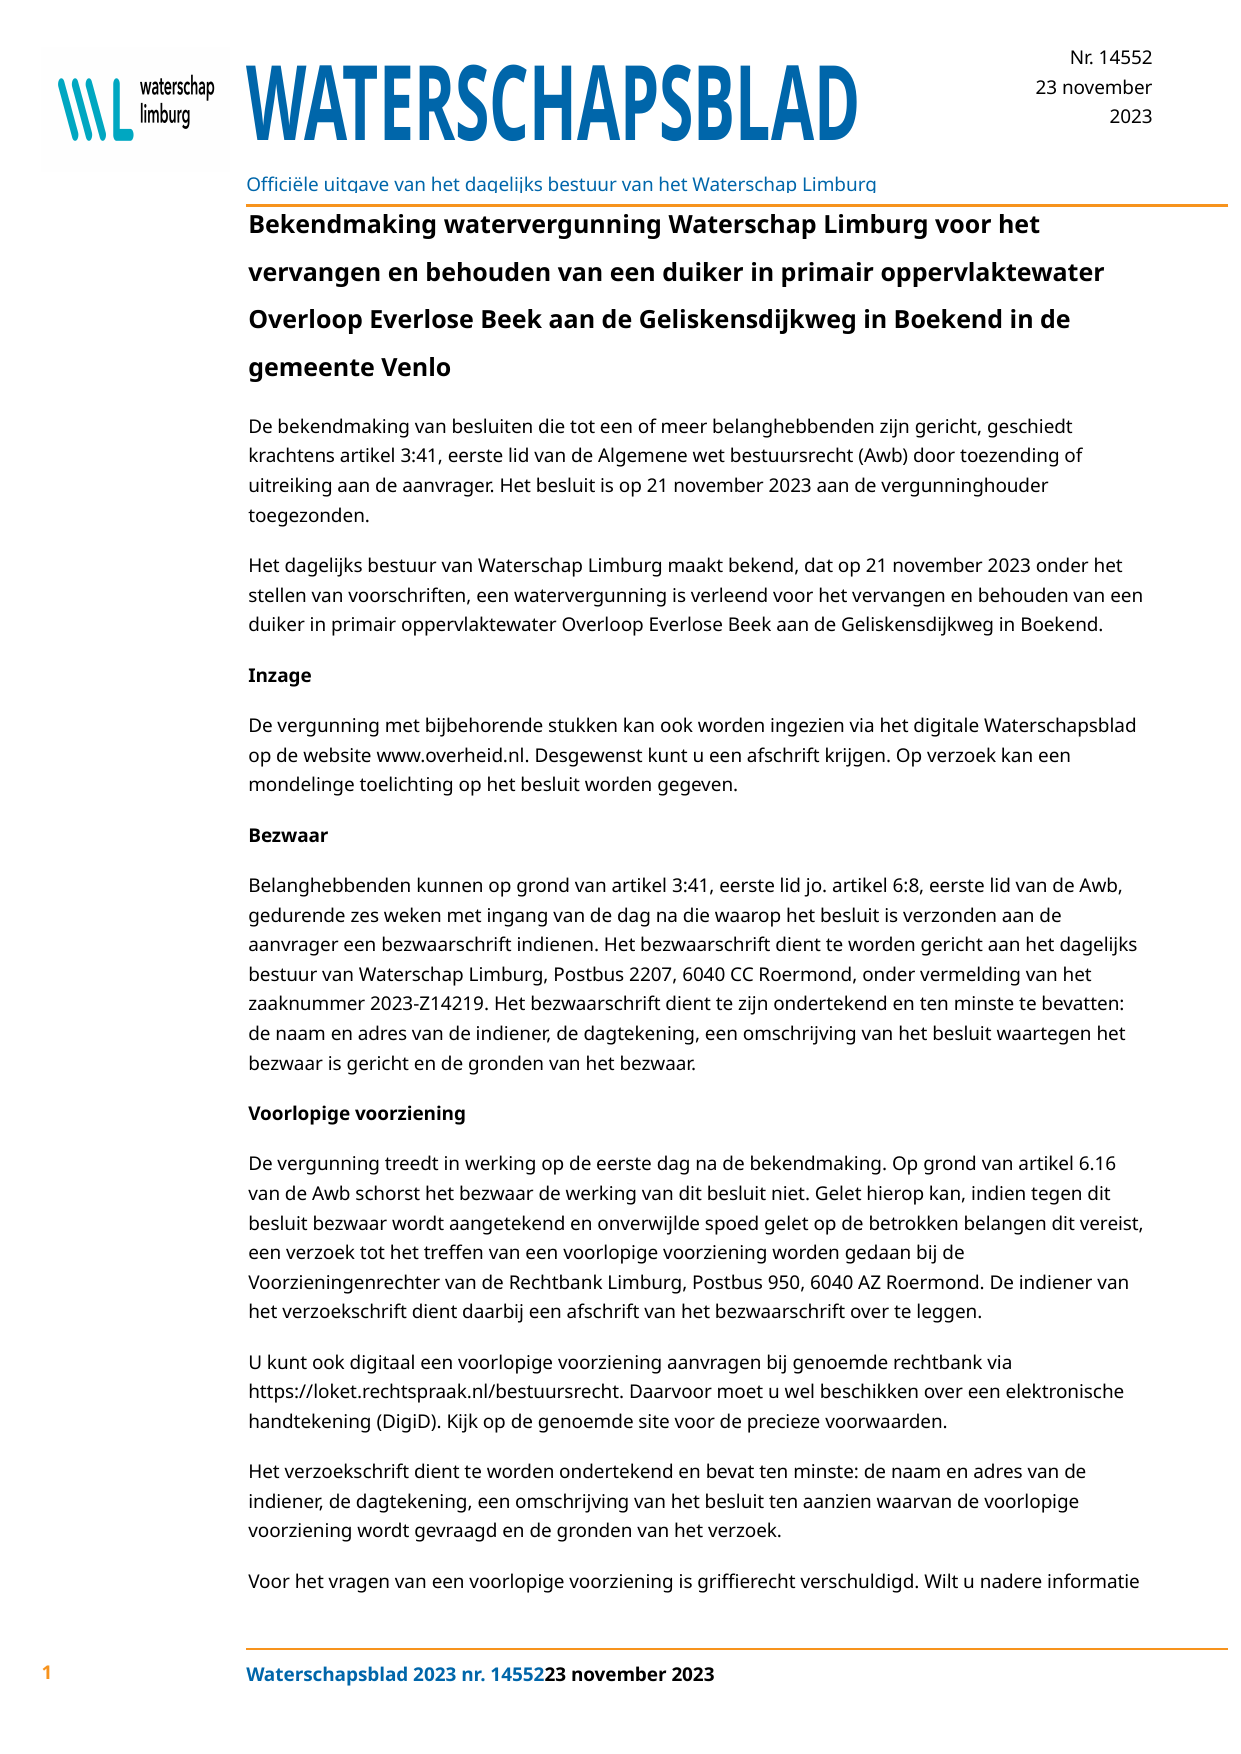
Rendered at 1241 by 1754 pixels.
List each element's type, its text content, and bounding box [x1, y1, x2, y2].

text Belanghebbenden kunnen op grond van artikel 3:41, eerste lid jo. artikel 6:8, eerste lid van de Awb, gedurende zes weken met ingang van de dag na die waarop het besluit is verzonden aan de aanvrager een bezwaarschrift indienen. Het bezwaarschrift dient te worden gericht aan het dagelijks bestuur van Waterschap Limburg, Postbus 2207, 6040 CC Roermond, onder vermelding van het zaaknummer 2023-Z14219. Het bezwaarschrift dient te zijn ondertekend en ten minste te bevatten: de naam en adres van de indiener, de dagtekening, een omschrijving van het besluit waartegen het bezwaar is gericht en de gronden van het bezwaar. [248, 872, 1152, 1076]
text Bezwaar [248, 822, 1152, 848]
text De bekendmaking van besluiten die tot een of meer belanghebbenden zijn gericht, geschiedt krachtens artikel 3:41, eerste lid van de Algemene wet bestuursrecht (Awb) door toezending of uitreiking aan de aanvrager. Het besluit is op 21 november 2023 aan de vergunninghouder toegezonden. [248, 413, 1152, 528]
text Inzage [248, 662, 1152, 688]
text Voorlopige voorziening [248, 1100, 1152, 1126]
text De vergunning treedt in werking op de eerste dag na de bekendmaking. Op grond van artikel 6.16 van de Awb schorst het bezwaar de werking van dit besluit niet. Gelet hierop kan, indien tegen dit besluit bezwaar wordt aangetekend en onverwijlde spoed gelet op de betrokken belangen dit vereist, een verzoek tot het treffen van een voorlopige voorziening worden gedaan bij de Voorzieningenrechter van de Rechtbank Limburg, Postbus 950, 6040 AZ Roermond. De indiener van het verzoekschrift dient daarbij een afschrift van het bezwaarschrift over te leggen. [248, 1151, 1152, 1324]
text De vergunning met bijbehorende stukken kan ook worden ingezien via het digitale Waterschapsblad op de website www.overheid.nl. Desgewenst kunt u een afschrift krijgen. Op verzoek kan een mondelinge toelichting op het besluit worden gegeven. [248, 712, 1152, 797]
picture [41, 47, 231, 172]
text U kunt ook digitaal een voorlopige voorziening aanvragen bij genoemde rechtbank via https://loket.rechtspraak.nl/bestuursrecht. Daarvoor moet u wel beschikken over een elektronische handtekening (DigiD). Kijk op de genoemde site voor de precieze voorwaarden. [248, 1349, 1152, 1434]
text Het verzoekschrift dient te worden ondertekend en bevat ten minste: de naam en adres van de indiener, de dagtekening, een omschrijving van het besluit ten aanzien waarvan de voorlopige voorziening wordt gevraagd en de gronden van het verzoek. [248, 1458, 1152, 1543]
text Het dagelijks bestuur van Waterschap Limburg maakt bekend, dat op 21 november 2023 onder het stellen van voorschriften, een watervergunning is verleend voor het vervangen en behouden van een duiker in primair oppervlaktewater Overloop Everlose Beek aan de Geliskensdijkweg in Boekend. [248, 552, 1152, 637]
text Voor het vragen van een voorlopige voorziening is griffierecht verschuldigd. Wilt u nadere informatie [248, 1568, 1152, 1594]
text Bekendmaking watervergunning Waterschap Limburg voor het vervangen en behouden van een duiker in primair oppervlaktewater Overloop Everlose Beek aan de Geliskensdijkweg in Boekend in de gemeente Venlo [248, 207, 1152, 384]
